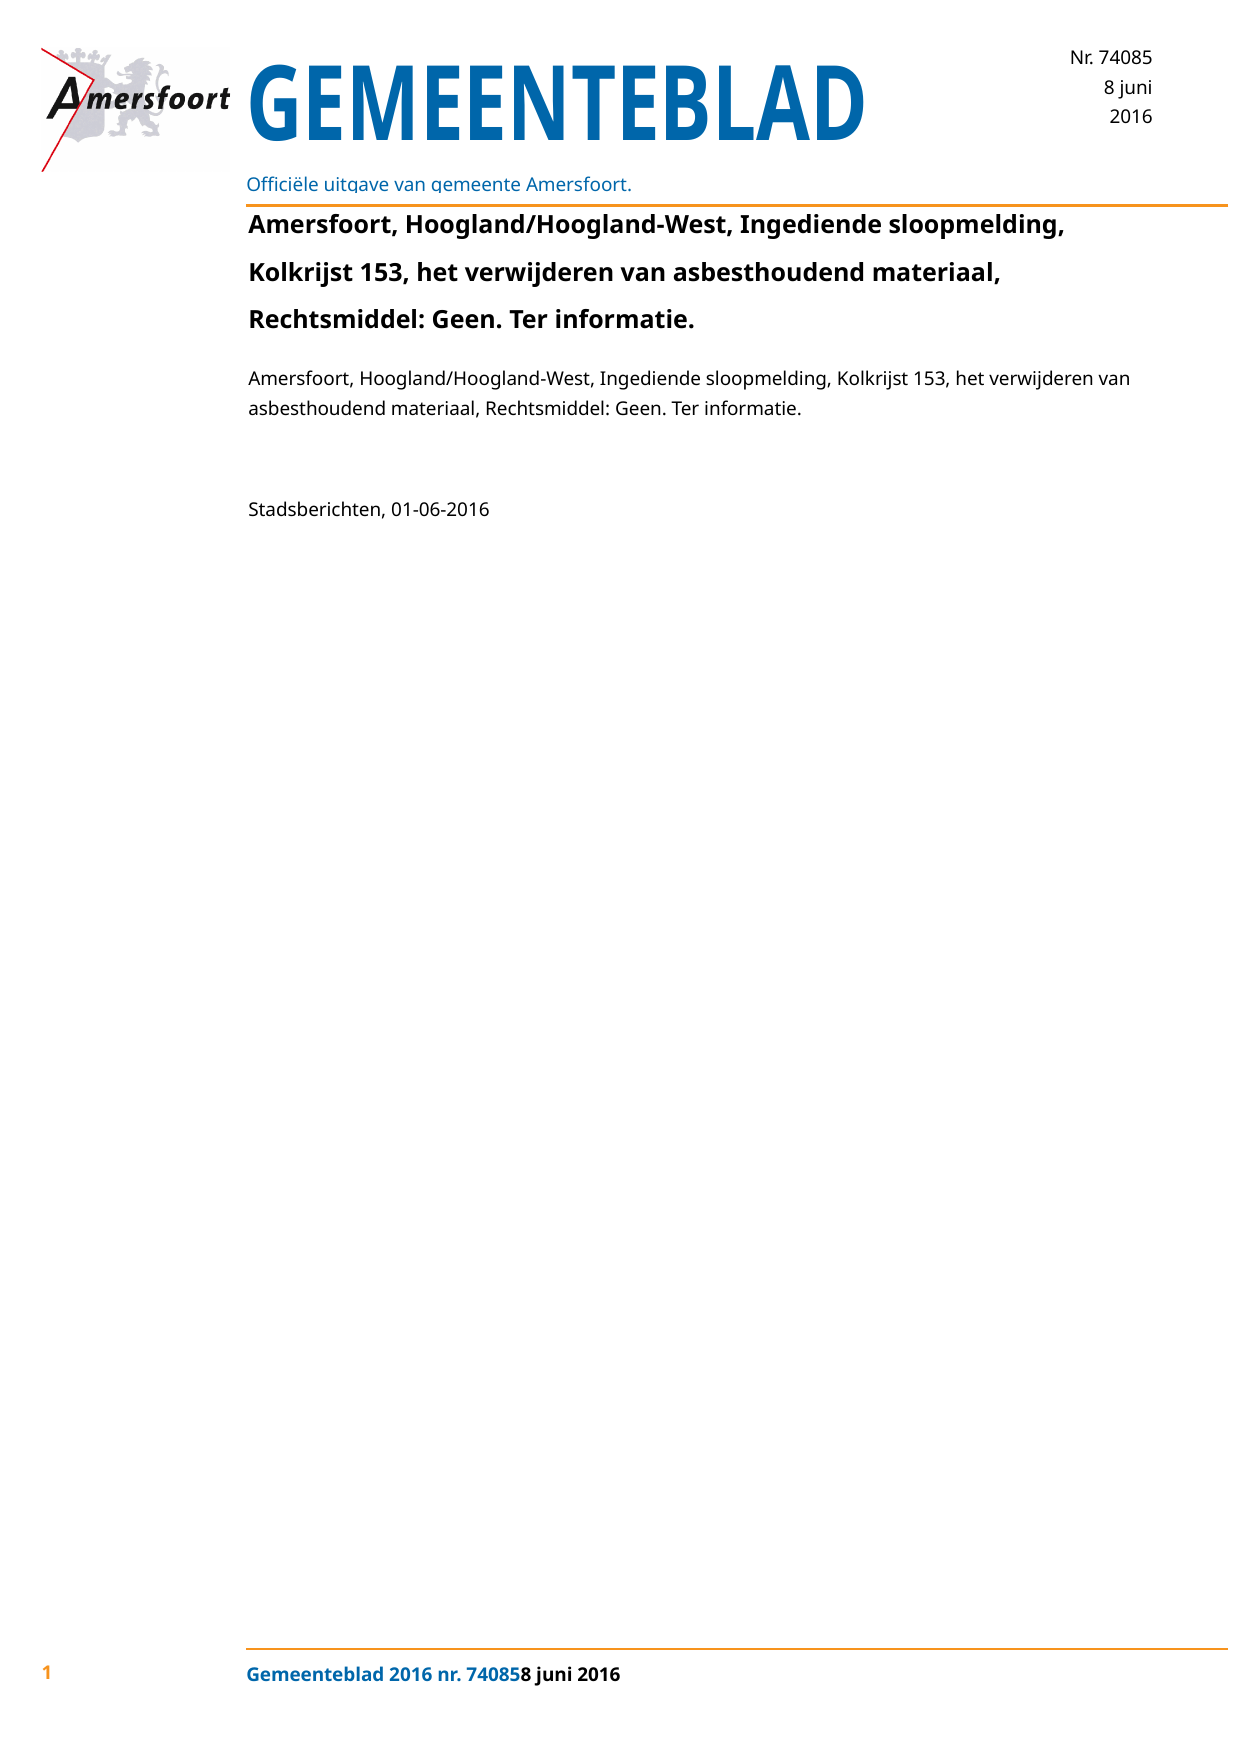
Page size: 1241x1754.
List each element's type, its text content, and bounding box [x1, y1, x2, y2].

picture [41, 47, 231, 172]
text Stadsberichten, 01-06-2016 [248, 496, 1152, 522]
text Amersfoort, Hoogland/Hoogland-West, Ingediende sloopmelding, Kolkrijst 153, het verwijderen van asbesthoudend materiaal, Rechtsmiddel: Geen. Ter informatie. [248, 366, 1152, 421]
text Amersfoort, Hoogland/Hoogland-West, Ingediende sloopmelding, Kolkrijst 153, het verwijderen van asbesthoudend materiaal, Rechtsmiddel: Geen. Ter informatie. [248, 207, 1152, 336]
